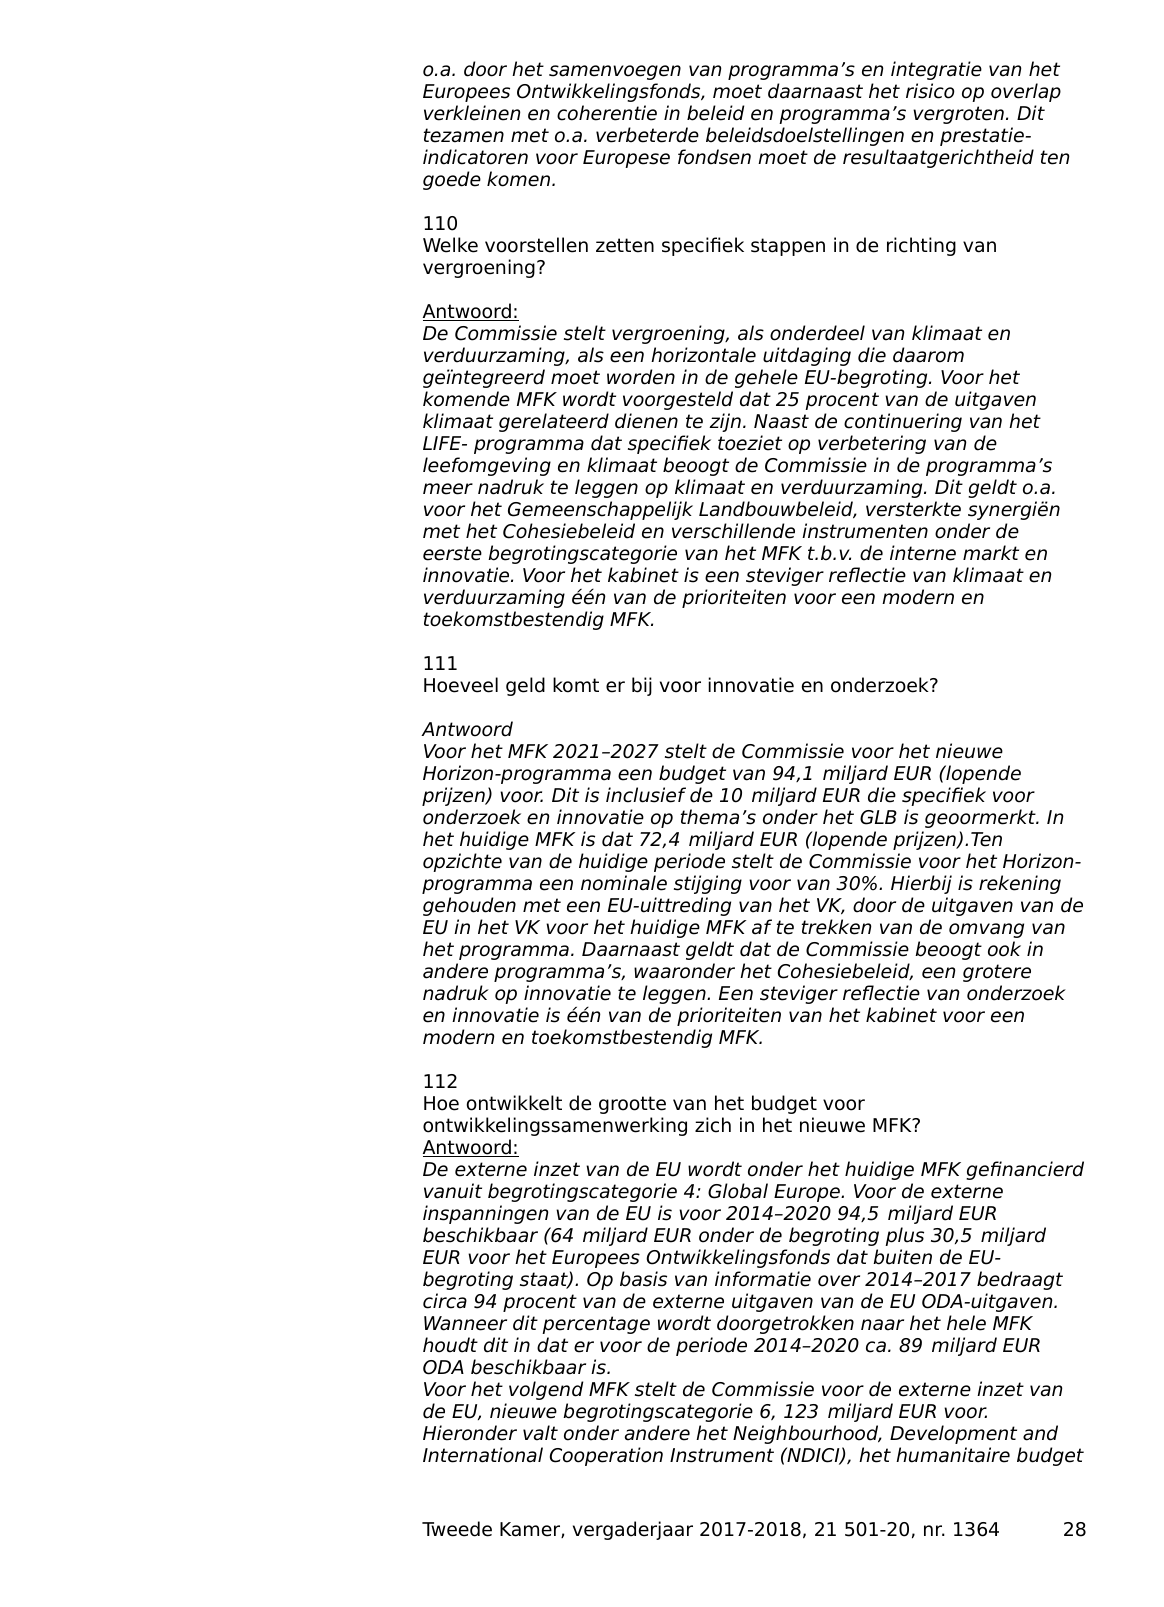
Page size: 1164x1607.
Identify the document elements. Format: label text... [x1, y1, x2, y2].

text De externe inzet van de EU wordt onder het huidige MFK gefinancierd vanuit begrotingscategorie 4: Global Europe. Voor de externe inspanningen van de EU is voor 2014–2020 94,5 miljard EUR beschikbaar (64 miljard EUR onder de begroting plus 30,5 miljard EUR voor het Europees Ontwikkelingsfonds dat buiten de EU-begroting staat). Op basis van informatie over 2014–2017 bedraagt circa 94 procent van de externe uitgaven van de EU ODA-uitgaven. Wanneer dit percentage wordt doorgetrokken naar het hele MFK houdt dit in dat er voor de periode 2014–2020 ca. 89 miljard EUR ODA beschikbaar is. [422, 1159, 1087, 1379]
text 112 [422, 1071, 1087, 1093]
text Voor het MFK 2021–2027 stelt de Commissie voor het nieuwe Horizon-programma een budget van 94,1 miljard EUR (lopende prijzen) voor. Dit is inclusief de 10 miljard EUR die specifiek voor onderzoek en innovatie op thema’s onder het GLB is geoormerkt. In het huidige MFK is dat 72,4 miljard EUR (lopende prijzen).Ten opzichte van de huidige periode stelt de Commissie voor het Horizon-programma een nominale stijging voor van 30%. Hierbij is rekening gehouden met een EU-uittreding van het VK, door de uitgaven van de EU in het VK voor het huidige MFK af te trekken van de omvang van het programma. Daarnaast geldt dat de Commissie beoogt ook in andere programma’s, waaronder het Cohesiebeleid, een grotere nadruk op innovatie te leggen. Een steviger reflectie van onderzoek en innovatie is één van de prioriteiten van het kabinet voor een modern en toekomstbestendig MFK. [422, 741, 1087, 1049]
text Antwoord [422, 719, 1087, 741]
text o.a. door het samenvoegen van programma’s en integratie van het Europees Ontwikkelingsfonds, moet daarnaast het risico op overlap verkleinen en coherentie in beleid en programma’s vergroten. Dit tezamen met o.a. verbeterde beleidsdoelstellingen en prestatie-indicatoren voor Europese fondsen moet de resultaatgerichtheid ten goede komen. [422, 59, 1087, 191]
text 111 [422, 653, 1087, 675]
text Voor het volgend MFK stelt de Commissie voor de externe inzet van de EU, nieuwe begrotingscategorie 6, 123 miljard EUR voor. Hieronder valt onder andere het Neighbourhood, Development and International Cooperation Instrument (NDICI), het humanitaire budget [422, 1379, 1087, 1467]
text De Commissie stelt vergroening, als onderdeel van klimaat en verduurzaming, als een horizontale uitdaging die daarom geïntegreerd moet worden in de gehele EU-begroting. Voor het komende MFK wordt voorgesteld dat 25 procent van de uitgaven klimaat gerelateerd dienen te zijn. Naast de continuering van het LIFE- programma dat specifiek toeziet op verbetering van de leefomgeving en klimaat beoogt de Commissie in de programma’s meer nadruk te leggen op klimaat en verduurzaming. Dit geldt o.a. voor het Gemeenschappelijk Landbouwbeleid, versterkte synergiën met het Cohesiebeleid en verschillende instrumenten onder de eerste begrotingscategorie van het MFK t.b.v. de interne markt en innovatie. Voor het kabinet is een steviger reflectie van klimaat en verduurzaming één van de prioriteiten voor een modern en toekomstbestendig MFK. [422, 323, 1087, 631]
text Hoeveel geld komt er bij voor innovatie en onderzoek? [422, 675, 1087, 697]
text Welke voorstellen zetten specifiek stappen in de richting van vergroening? [422, 235, 1087, 279]
text 110 [422, 213, 1087, 235]
text Antwoord: [422, 1137, 1087, 1159]
text Hoe ontwikkelt de grootte van het budget voor ontwikkelingssamenwerking zich in het nieuwe MFK? [422, 1093, 1087, 1137]
text Antwoord: [422, 301, 1087, 323]
